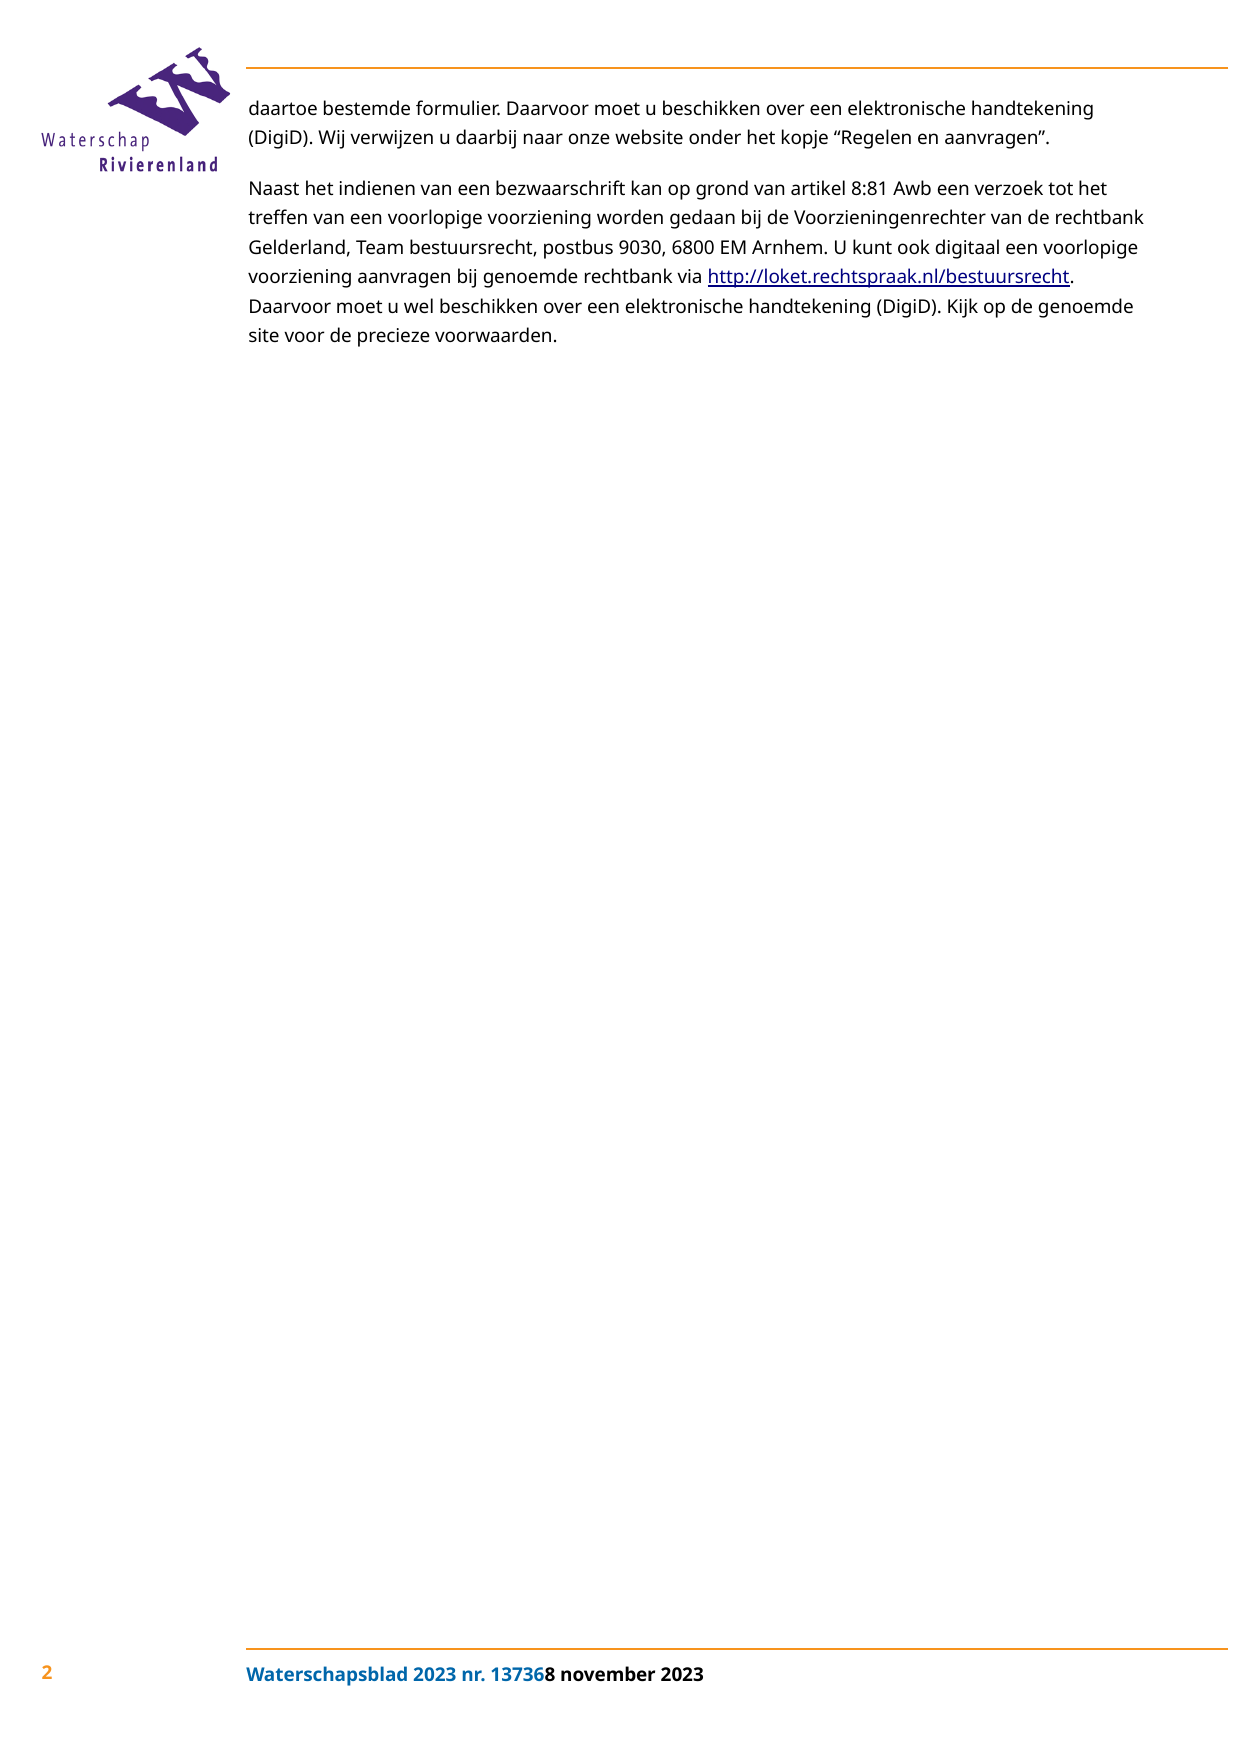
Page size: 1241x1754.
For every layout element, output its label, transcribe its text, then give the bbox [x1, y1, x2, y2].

text Naast het indienen van een bezwaarschrift kan op grond van artikel 8:81 Awb een verzoek tot het treffen van een voorlopige voorziening worden gedaan bij de Voorzieningenrechter van de rechtbank Gelderland, Team bestuursrecht, postbus 9030, 6800 EM Arnhem. U kunt ook digitaal een voorlopige voorziening aanvragen bij genoemde rechtbank via http://loket.rechtspraak.nl/bestuursrecht. Daarvoor moet u wel beschikken over een elektronische handtekening (DigiD). Kijk op de genoemde site voor de precieze voorwaarden. [248, 175, 1152, 348]
text daartoe bestemde formulier. Daarvoor moet u beschikken over een elektronische handtekening (DigiD). Wij verwijzen u daarbij naar onze website onder het kopje “Regelen en aanvragen”. [248, 95, 1152, 150]
picture [41, 47, 231, 172]
